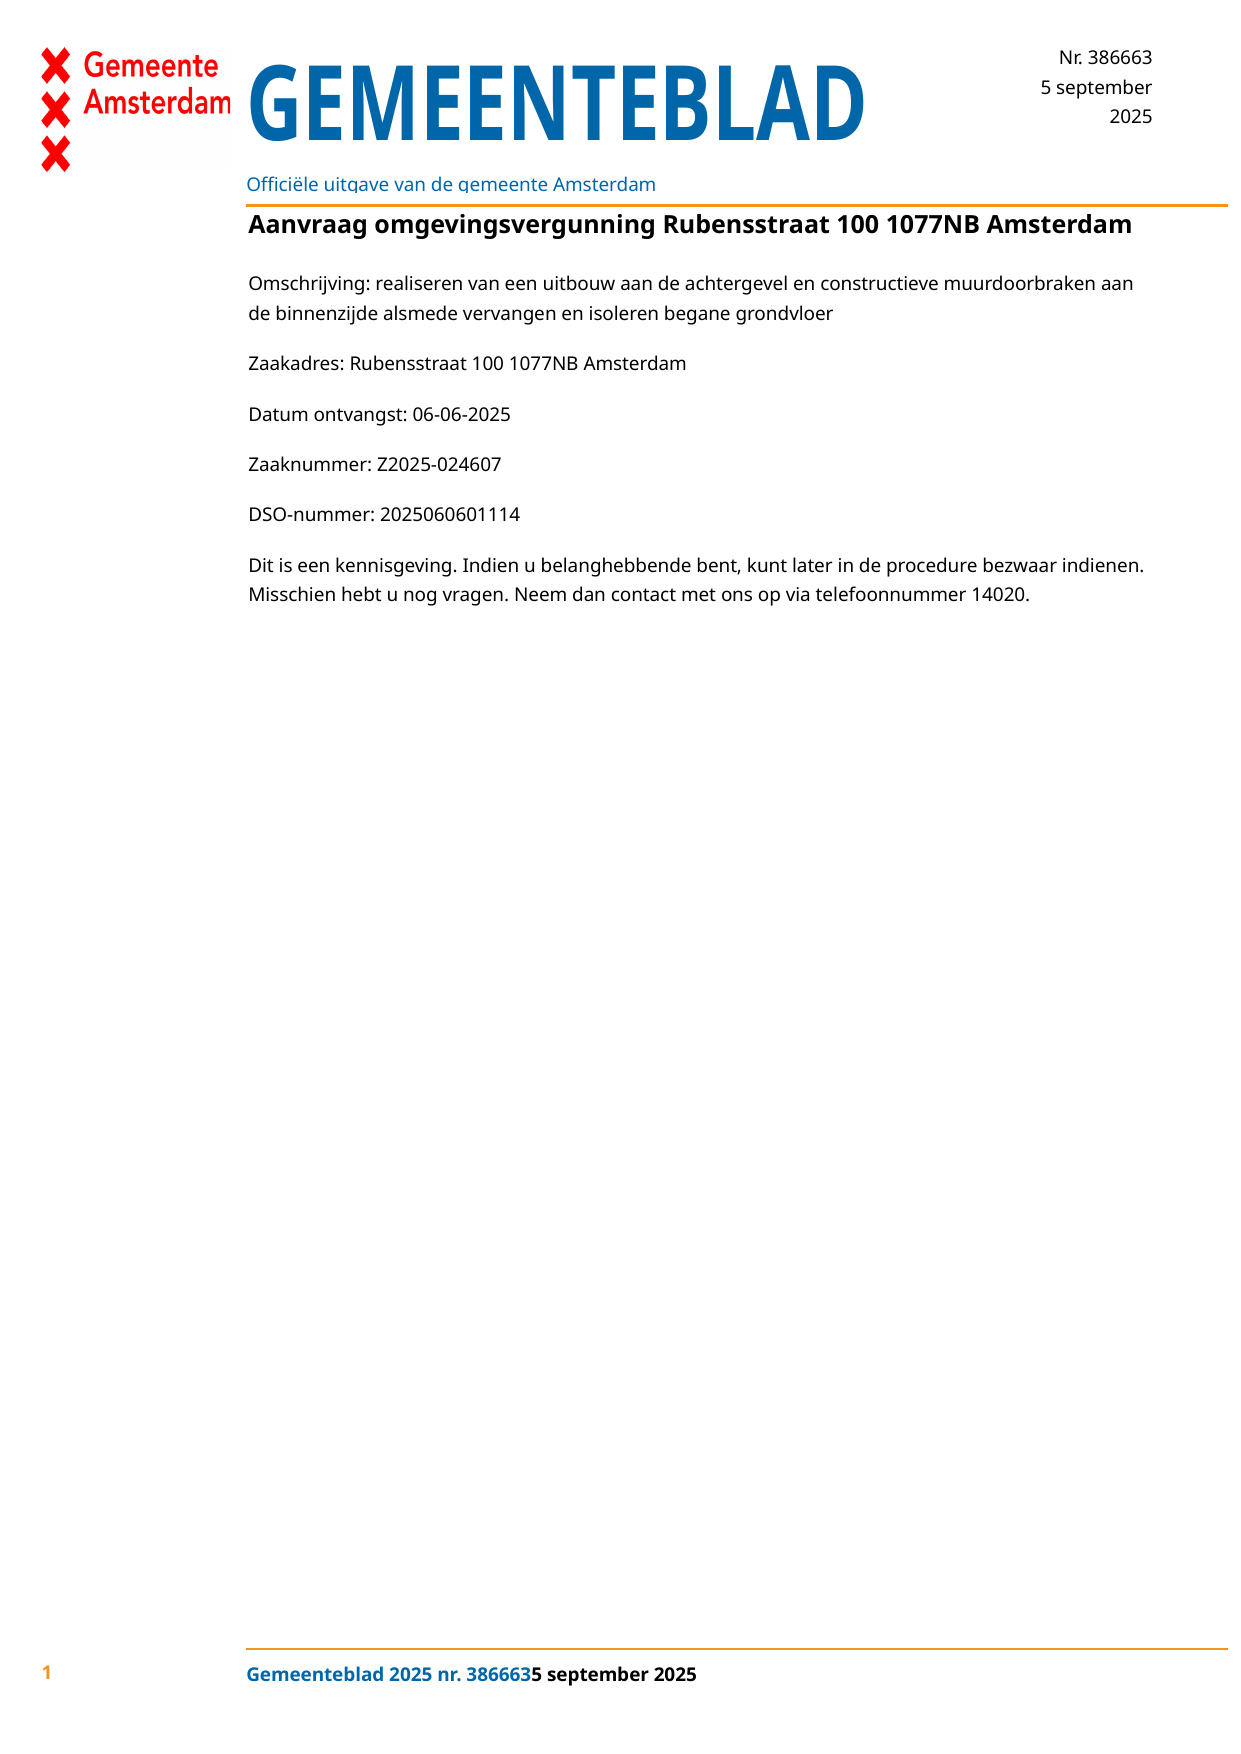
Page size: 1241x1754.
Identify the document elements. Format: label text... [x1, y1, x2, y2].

text Dit is een kennisgeving. Indien u belanghebbende bent, kunt later in de procedure bezwaar indienen. Misschien hebt u nog vragen. Neem dan contact met ons op via telefoonnummer 14020. [248, 552, 1152, 607]
text Zaakadres: Rubensstraat 100 1077NB Amsterdam [248, 350, 1152, 376]
text DSO-nummer: 2025060601114 [248, 502, 1152, 527]
text Datum ontvangst: 06-06-2025 [248, 401, 1152, 426]
text Aanvraag omgevingsvergunning Rubensstraat 100 1077NB Amsterdam [248, 207, 1152, 241]
text Omschrijving: realiseren van een uitbouw aan de achtergevel en constructieve muurdoorbraken aan de binnenzijde alsmede vervangen en isoleren begane grondvloer [248, 270, 1152, 326]
picture [41, 47, 231, 172]
text Zaaknummer: Z2025-024607 [248, 451, 1152, 477]
